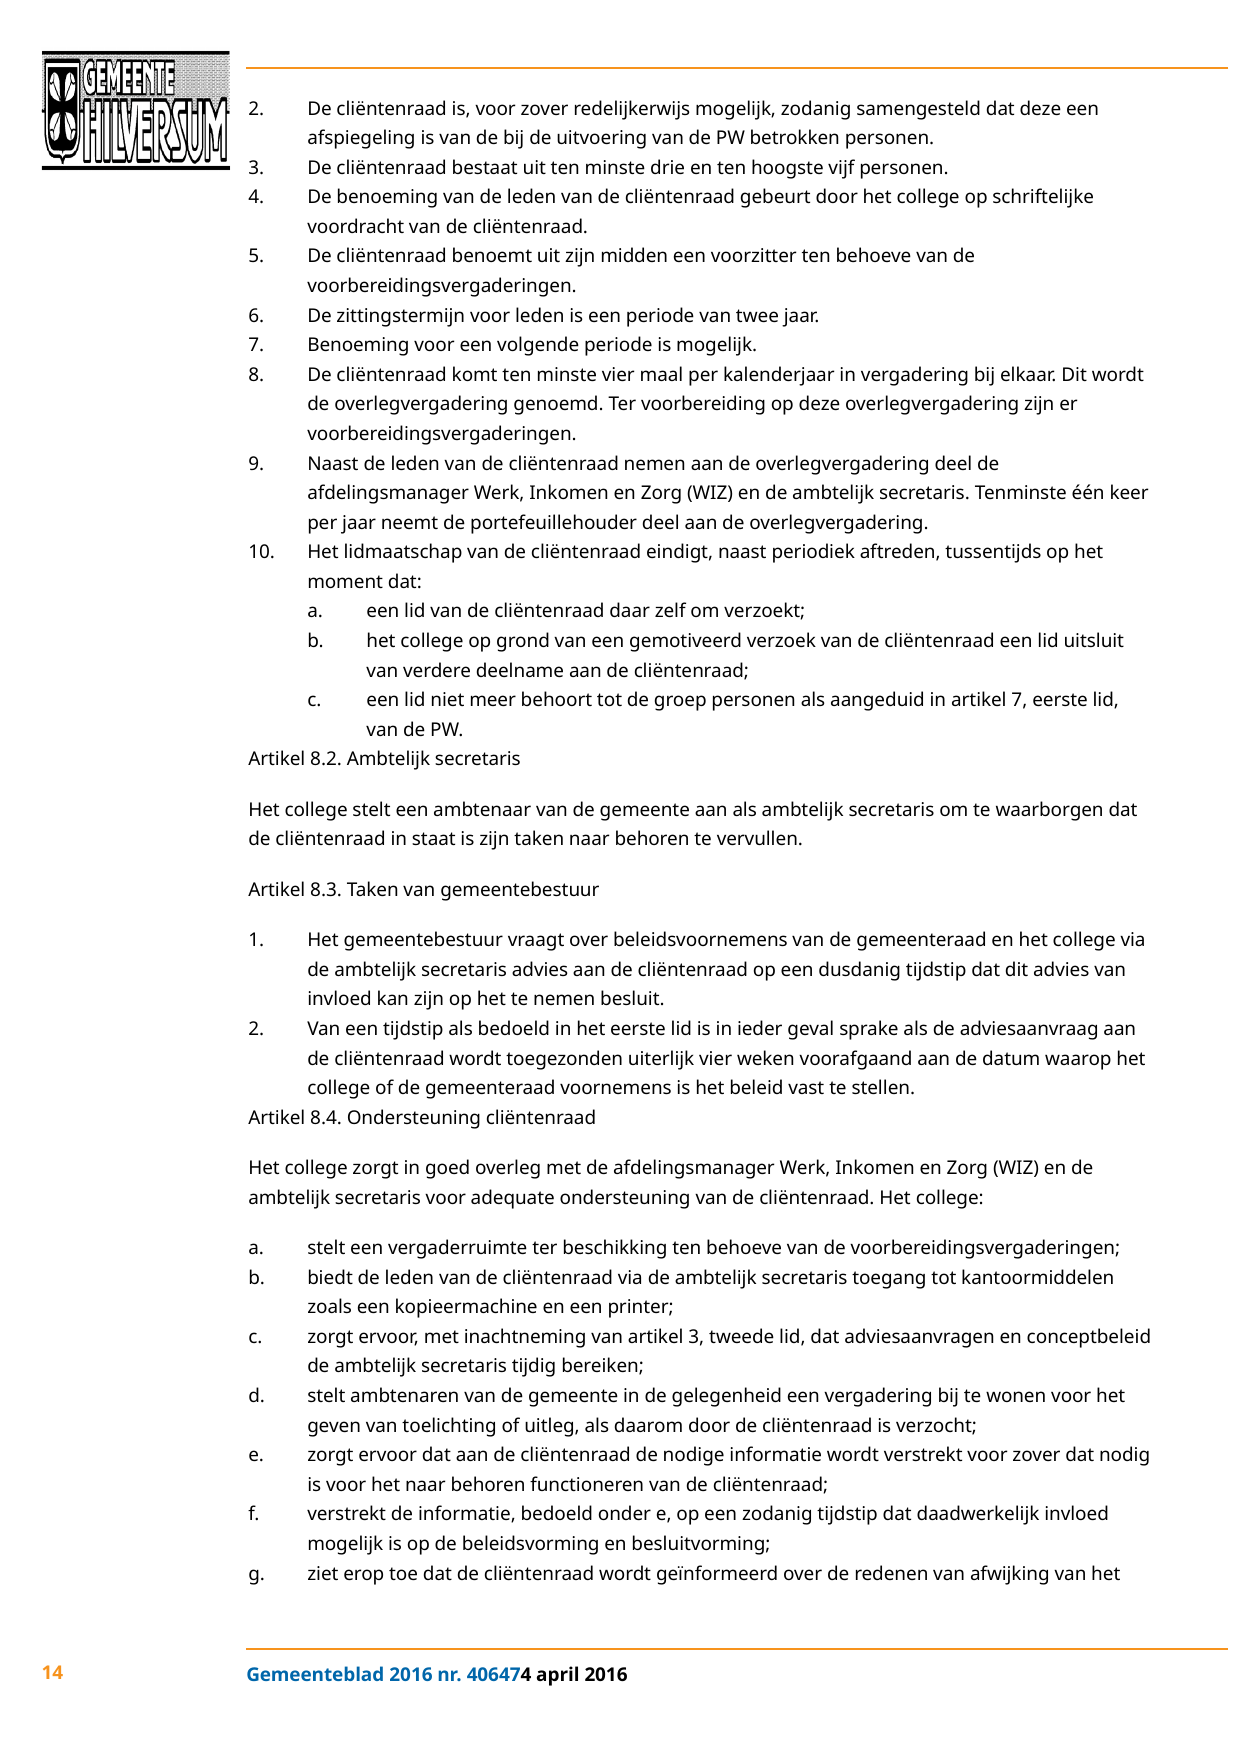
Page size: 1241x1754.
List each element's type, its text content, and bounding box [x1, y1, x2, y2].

list De cliëntenraad komt ten minste vier maal per kalenderjaar in vergadering bij elkaar. Dit wordt de overlegvergadering genoemd. Ter voorbereiding op deze overlegvergadering zijn er voorbereidingsvergaderingen. [248, 361, 1152, 446]
text Het college stelt een ambtenaar van de gemeente aan als ambtelijk secretaris om te waarborgen dat de cliëntenraad in staat is zijn taken naar behoren te vervullen. [248, 796, 1152, 851]
list Benoeming voor een volgende periode is mogelijk. [248, 331, 1152, 357]
list Het gemeentebestuur vraagt over beleidsvoornemens van de gemeenteraad en het college via de ambtelijk secretaris advies aan de cliëntenraad op een dusdanig tijdstip dat dit advies van invloed kan zijn op het te nemen besluit. [248, 926, 1152, 1011]
list Het lidmaatschap van de cliëntenraad eindigt, naast periodiek aftreden, tussentijds op het moment dat: [248, 538, 1152, 594]
list biedt de leden van de cliëntenraad via de ambtelijk secretaris toegang tot kantoormiddelen zoals een kopieermachine en een printer; [248, 1264, 1152, 1319]
list een lid niet meer behoort tot de groep personen als aangeduid in artikel 7, eerste lid, van de PW. [307, 686, 1152, 742]
list Van een tijdstip als bedoeld in het eerste lid is in ieder geval sprake als de adviesaanvraag aan de cliëntenraad wordt toegezonden uiterlijk vier weken voorafgaand aan de datum waarop het college of de gemeenteraad voornemens is het beleid vast te stellen. [248, 1015, 1152, 1100]
list een lid van de cliëntenraad daar zelf om verzoekt; [307, 598, 1152, 623]
text Artikel 8.2. Ambtelijk secretaris [248, 746, 1152, 771]
text Artikel 8.4. Ondersteuning cliëntenraad [248, 1104, 1152, 1130]
picture [41, 47, 231, 172]
list stelt ambtenaren van de gemeente in de gelegenheid een vergadering bij te wonen voor het geven van toelichting of uitleg, als daarom door de cliëntenraad is verzocht; [248, 1382, 1152, 1438]
text Artikel 8.3. Taken van gemeentebestuur [248, 876, 1152, 902]
list De cliëntenraad is, voor zover redelijkerwijs mogelijk, zodanig samengesteld dat deze een afspiegeling is van de bij de uitvoering van de PW betrokken personen. [248, 95, 1152, 150]
text Het college zorgt in goed overleg met de afdelingsmanager Werk, Inkomen en Zorg (WIZ) en de ambtelijk secretaris voor adequate ondersteuning van de cliëntenraad. Het college: [248, 1154, 1152, 1210]
list zorgt ervoor, met inachtneming van artikel 3, tweede lid, dat adviesaanvragen en conceptbeleid de ambtelijk secretaris tijdig bereiken; [248, 1323, 1152, 1378]
list zorgt ervoor dat aan de cliëntenraad de nodige informatie wordt verstrekt voor zover dat nodig is voor het naar behoren functioneren van de cliëntenraad; [248, 1441, 1152, 1497]
list Naast de leden van de cliëntenraad nemen aan de overlegvergadering deel de afdelingsmanager Werk, Inkomen en Zorg (WIZ) en de ambtelijk secretaris. Tenminste één keer per jaar neemt de portefeuillehouder deel aan de overlegvergadering. [248, 450, 1152, 535]
list De benoeming van de leden van de cliëntenraad gebeurt door het college op schriftelijke voordracht van de cliëntenraad. [248, 183, 1152, 239]
list verstrekt de informatie, bedoeld onder e, op een zodanig tijdstip dat daadwerkelijk invloed mogelijk is op de beleidsvorming en besluitvorming; [248, 1501, 1152, 1556]
list het college op grond van een gemotiveerd verzoek van de cliëntenraad een lid uitsluit van verdere deelname aan de cliëntenraad; [307, 627, 1152, 683]
list stelt een vergaderruimte ter beschikking ten behoeve van de voorbereidingsvergaderingen; [248, 1234, 1152, 1260]
list De cliëntenraad benoemt uit zijn midden een voorzitter ten behoeve van de voorbereidingsvergaderingen. [248, 243, 1152, 298]
list De zittingstermijn voor leden is een periode van twee jaar. [248, 302, 1152, 328]
list ziet erop toe dat de cliëntenraad wordt geïnformeerd over de redenen van afwijking van het [248, 1560, 1152, 1586]
list De cliëntenraad bestaat uit ten minste drie en ten hoogste vijf personen. [248, 154, 1152, 180]
